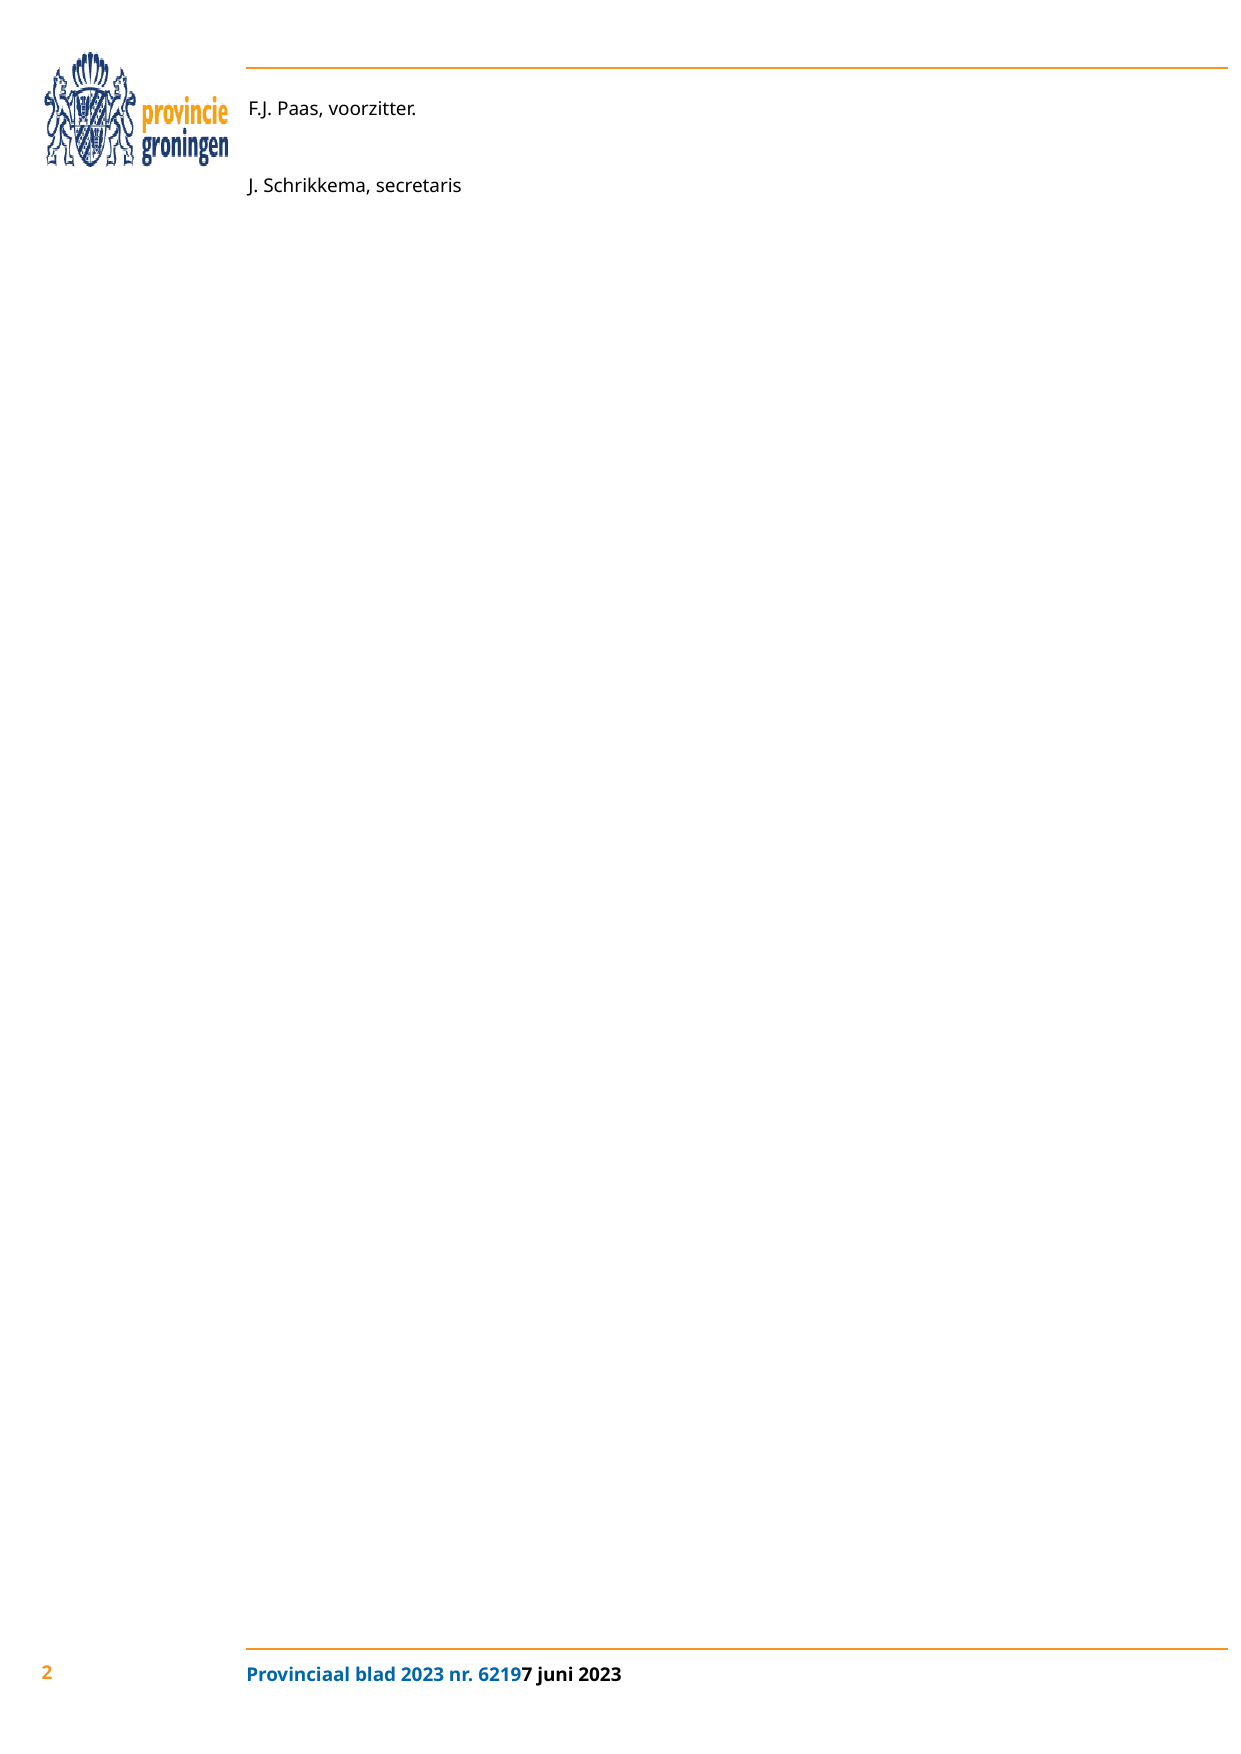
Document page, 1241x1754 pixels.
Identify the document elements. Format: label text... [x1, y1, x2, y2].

picture [41, 47, 231, 172]
text J. Schrikkema, secretaris [248, 172, 1152, 198]
text F.J. Paas, voorzitter. [248, 95, 1152, 121]
